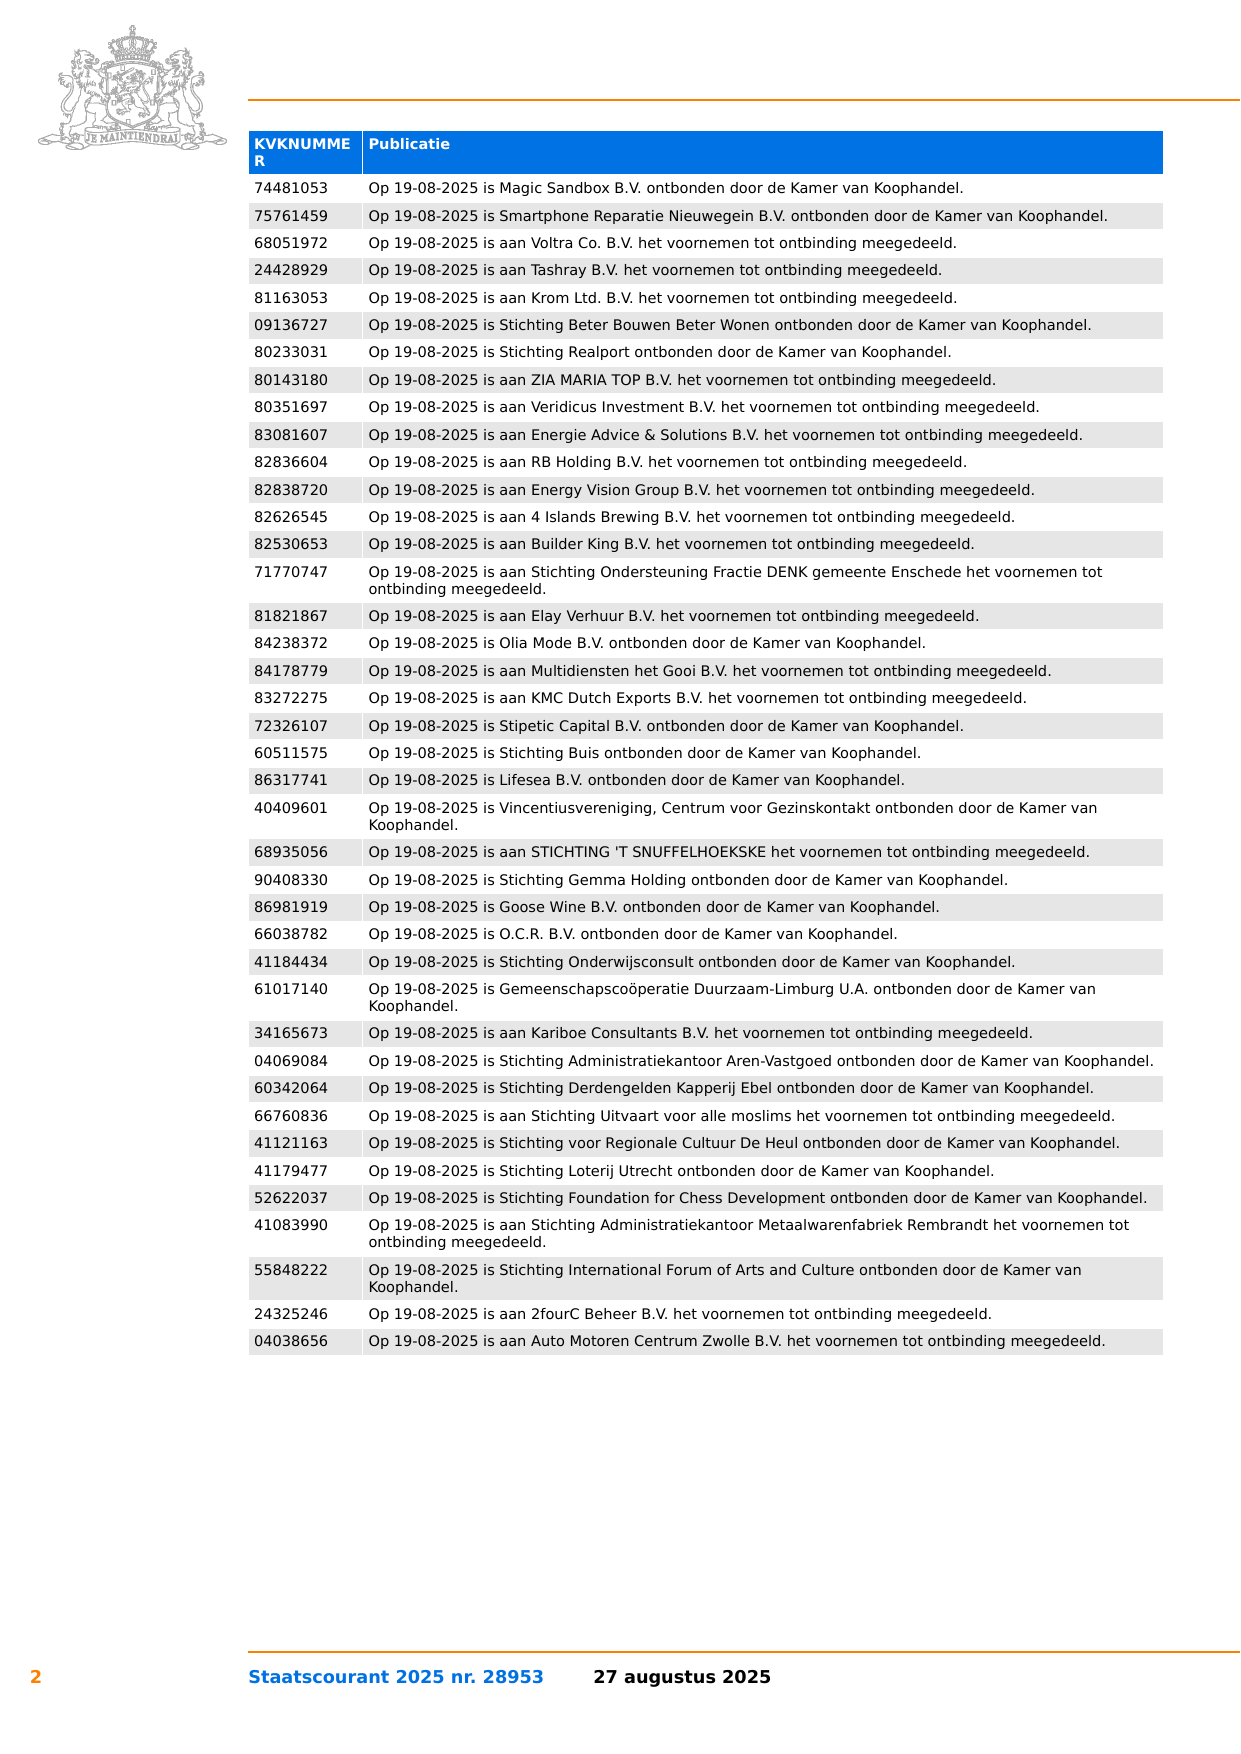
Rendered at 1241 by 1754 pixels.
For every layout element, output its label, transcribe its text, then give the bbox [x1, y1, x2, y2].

table_cell Op 19-08-2025 is Stipetic Capital B.V. ontbonden door de Kamer van Koophandel. [363, 713, 1163, 739]
table_cell 60511575 [249, 740, 362, 767]
table_cell 61017140 [249, 976, 362, 1020]
table_cell Op 19-08-2025 is Gemeenschapscoöperatie Duurzaam-Limburg U.A. ontbonden door de Kamer van Koophandel. [363, 976, 1163, 1020]
table_cell 83081607 [249, 422, 362, 448]
table_cell Op 19-08-2025 is Lifesea B.V. ontbonden door de Kamer van Koophandel. [363, 768, 1163, 794]
table_cell Op 19-08-2025 is aan Auto Motoren Centrum Zwolle B.V. het voornemen tot ontbinding meegedeeld. [363, 1329, 1163, 1355]
table_cell Op 19-08-2025 is Stichting Gemma Holding ontbonden door de Kamer van Koophandel. [363, 867, 1163, 893]
table_cell Op 19-08-2025 is aan Stichting Uitvaart voor alle moslims het voornemen tot ontbinding meegedeeld. [363, 1103, 1163, 1129]
table_cell Op 19-08-2025 is aan 2fourC Beheer B.V. het voornemen tot ontbinding meegedeeld. [363, 1301, 1163, 1328]
table_cell 40409601 [249, 795, 362, 838]
table_cell 68935056 [249, 839, 362, 866]
table_cell 90408330 [249, 867, 362, 893]
table_cell 04038656 [249, 1329, 362, 1355]
table_cell Op 19-08-2025 is O.C.R. B.V. ontbonden door de Kamer van Koophandel. [363, 922, 1163, 948]
table_cell Op 19-08-2025 is aan RB Holding B.V. het voornemen tot ontbinding meegedeeld. [363, 449, 1163, 476]
table_cell Op 19-08-2025 is Stichting International Forum of Arts and Culture ontbonden door de Kamer van Koophandel. [363, 1257, 1163, 1300]
table_cell 09136727 [249, 312, 362, 339]
table_cell Op 19-08-2025 is Stichting Buis ontbonden door de Kamer van Koophandel. [363, 740, 1163, 767]
table_cell Op 19-08-2025 is aan 4 Islands Brewing B.V. het voornemen tot ontbinding meegedeeld. [363, 504, 1163, 530]
table_cell Op 19-08-2025 is Stichting Loterij Utrecht ontbonden door de Kamer van Koophandel. [363, 1158, 1163, 1184]
table_cell Op 19-08-2025 is aan Krom Ltd. B.V. het voornemen tot ontbinding meegedeeld. [363, 285, 1163, 311]
table_cell 80143180 [249, 367, 362, 393]
table_cell Op 19-08-2025 is Stichting Derdengelden Kapperij Ebel ontbonden door de Kamer van Koophandel. [363, 1076, 1163, 1102]
table_cell 71770747 [249, 559, 362, 602]
table_cell Op 19-08-2025 is aan STICHTING 'T SNUFFELHOEKSKE het voornemen tot ontbinding meegedeeld. [363, 839, 1163, 866]
table_cell Op 19-08-2025 is aan KMC Dutch Exports B.V. het voornemen tot ontbinding meegedeeld. [363, 685, 1163, 712]
table_cell 24428929 [249, 258, 362, 284]
table_cell 80233031 [249, 340, 362, 366]
table_cell Op 19-08-2025 is aan Tashray B.V. het voornemen tot ontbinding meegedeeld. [363, 258, 1163, 284]
table_cell Op 19-08-2025 is aan Veridicus Investment B.V. het voornemen tot ontbinding meegedeeld. [363, 395, 1163, 421]
table_cell Op 19-08-2025 is Magic Sandbox B.V. ontbonden door de Kamer van Koophandel. [363, 175, 1163, 202]
table_cell 75761459 [249, 203, 362, 229]
table_cell 84238372 [249, 631, 362, 657]
table_cell 04069084 [249, 1048, 362, 1074]
table_cell Op 19-08-2025 is Stichting voor Regionale Cultuur De Heul ontbonden door de Kamer van Koophandel. [363, 1130, 1163, 1157]
table_cell 41179477 [249, 1158, 362, 1184]
table_cell Op 19-08-2025 is Stichting Foundation for Chess Development ontbonden door de Kamer van Koophandel. [363, 1185, 1163, 1211]
table_cell 83272275 [249, 685, 362, 712]
table_cell 82626545 [249, 504, 362, 530]
table_cell Op 19-08-2025 is aan Stichting Administratiekantoor Metaalwarenfabriek Rembrandt het voornemen tot ontbinding meegedeeld. [363, 1213, 1163, 1256]
table_cell 86981919 [249, 894, 362, 921]
table_cell 55848222 [249, 1257, 362, 1300]
table_cell Op 19-08-2025 is Stichting Beter Bouwen Beter Wonen ontbonden door de Kamer van Koophandel. [363, 312, 1163, 339]
table_cell 81821867 [249, 603, 362, 629]
table_header KVKNUMMER [249, 131, 362, 174]
table_cell Op 19-08-2025 is aan Multidiensten het Gooi B.V. het voornemen tot ontbinding meegedeeld. [363, 658, 1163, 684]
table_cell Op 19-08-2025 is Stichting Realport ontbonden door de Kamer van Koophandel. [363, 340, 1163, 366]
table_header Publicatie [363, 131, 1163, 174]
table_cell Op 19-08-2025 is Goose Wine B.V. ontbonden door de Kamer van Koophandel. [363, 894, 1163, 921]
table_cell Op 19-08-2025 is aan Voltra Co. B.V. het voornemen tot ontbinding meegedeeld. [363, 230, 1163, 256]
table_cell 34165673 [249, 1021, 362, 1047]
table_cell 82836604 [249, 449, 362, 476]
table_cell 52622037 [249, 1185, 362, 1211]
table_cell 81163053 [249, 285, 362, 311]
picture [38, 25, 227, 150]
table_cell 60342064 [249, 1076, 362, 1102]
table_cell Op 19-08-2025 is aan Energy Vision Group B.V. het voornemen tot ontbinding meegedeeld. [363, 477, 1163, 503]
table_cell 41184434 [249, 949, 362, 975]
table_cell 41083990 [249, 1213, 362, 1256]
table_cell Op 19-08-2025 is aan ZIA MARIA TOP B.V. het voornemen tot ontbinding meegedeeld. [363, 367, 1163, 393]
table_cell 68051972 [249, 230, 362, 256]
table_cell Op 19-08-2025 is Stichting Administratiekantoor Aren-Vastgoed ontbonden door de Kamer van Koophandel. [363, 1048, 1163, 1074]
table_cell 82838720 [249, 477, 362, 503]
table_cell 84178779 [249, 658, 362, 684]
table_cell 41121163 [249, 1130, 362, 1157]
table_cell Op 19-08-2025 is Vincentiusvereniging, Centrum voor Gezinskontakt ontbonden door de Kamer van Koophandel. [363, 795, 1163, 838]
table_cell 74481053 [249, 175, 362, 202]
table_cell 66760836 [249, 1103, 362, 1129]
table_cell 24325246 [249, 1301, 362, 1328]
table_cell Op 19-08-2025 is aan Elay Verhuur B.V. het voornemen tot ontbinding meegedeeld. [363, 603, 1163, 629]
table_cell 80351697 [249, 395, 362, 421]
table_cell 72326107 [249, 713, 362, 739]
table_cell Op 19-08-2025 is aan Stichting Ondersteuning Fractie DENK gemeente Enschede het voornemen tot ontbinding meegedeeld. [363, 559, 1163, 602]
table_cell Op 19-08-2025 is Olia Mode B.V. ontbonden door de Kamer van Koophandel. [363, 631, 1163, 657]
table_cell 66038782 [249, 922, 362, 948]
table_cell Op 19-08-2025 is aan Kariboe Consultants B.V. het voornemen tot ontbinding meegedeeld. [363, 1021, 1163, 1047]
table_cell Op 19-08-2025 is Smartphone Reparatie Nieuwegein B.V. ontbonden door de Kamer van Koophandel. [363, 203, 1163, 229]
table_cell 82530653 [249, 531, 362, 558]
table_cell 86317741 [249, 768, 362, 794]
table_cell Op 19-08-2025 is aan Energie Advice & Solutions B.V. het voornemen tot ontbinding meegedeeld. [363, 422, 1163, 448]
table_cell Op 19-08-2025 is Stichting Onderwijsconsult ontbonden door de Kamer van Koophandel. [363, 949, 1163, 975]
table_cell Op 19-08-2025 is aan Builder King B.V. het voornemen tot ontbinding meegedeeld. [363, 531, 1163, 558]
